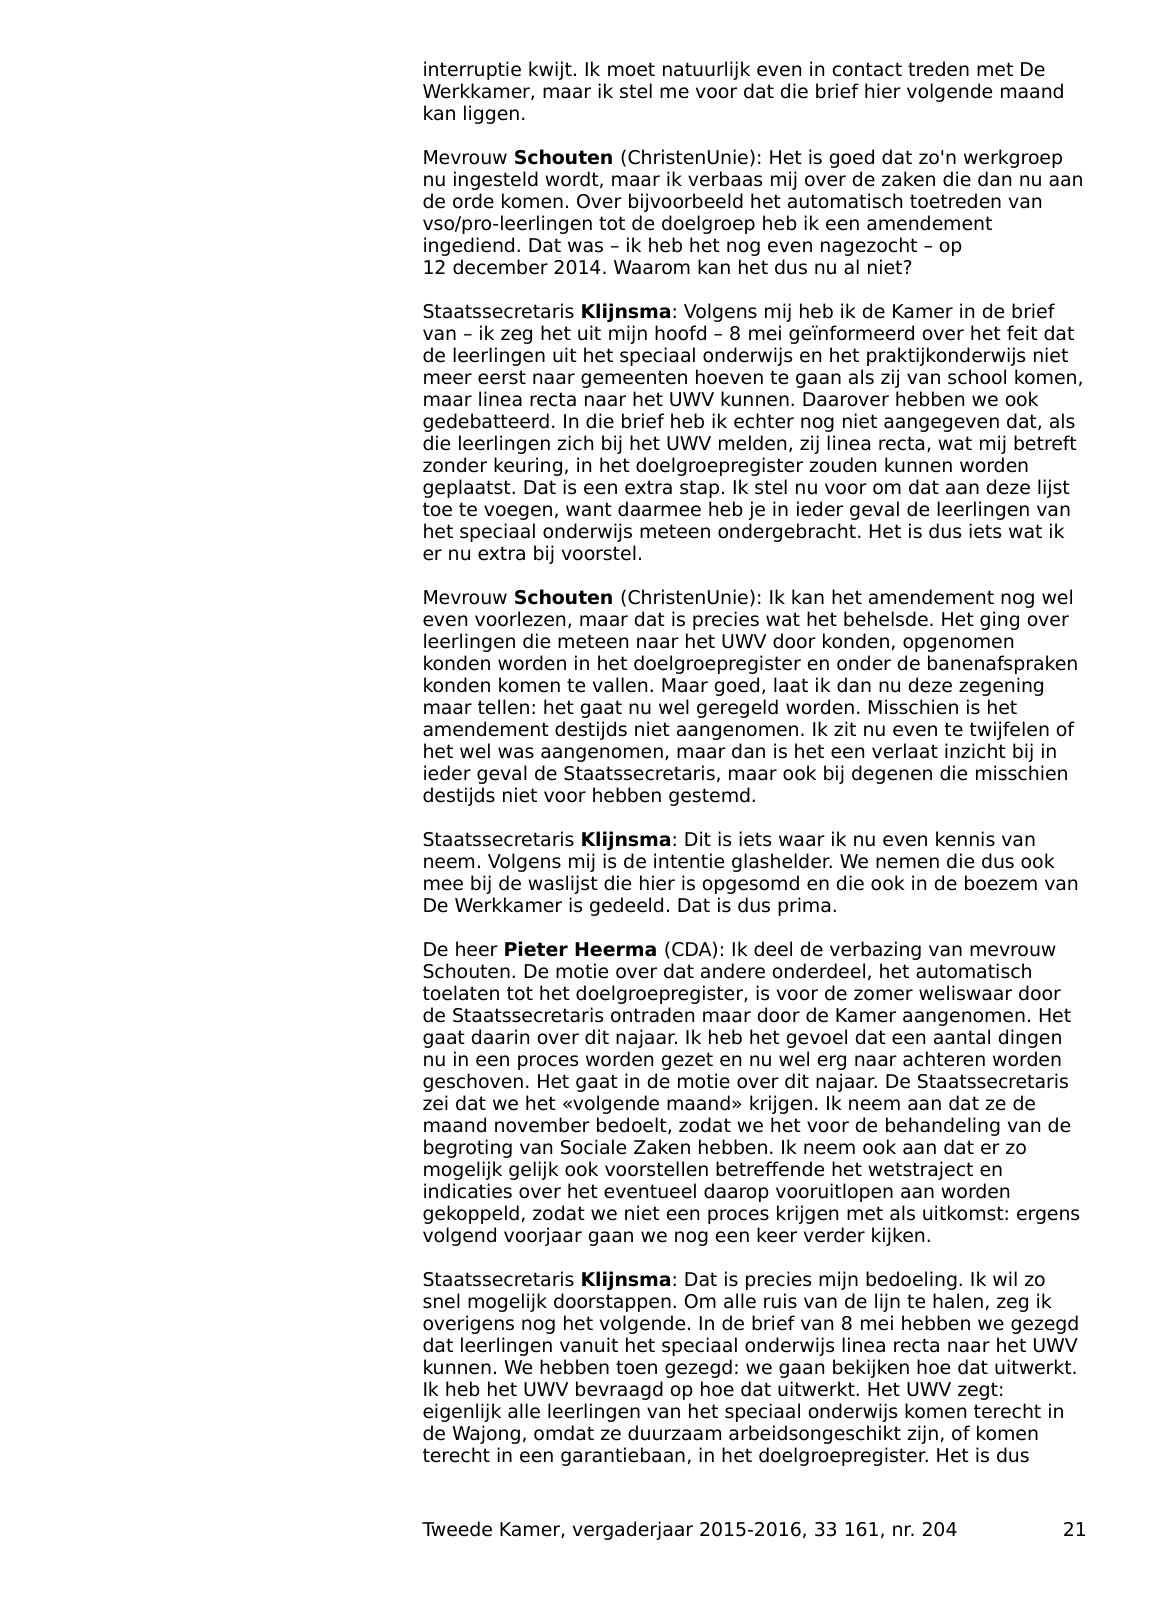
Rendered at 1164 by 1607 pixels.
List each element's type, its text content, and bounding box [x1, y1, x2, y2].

text Staatssecretaris Klijnsma: Dit is iets waar ik nu even kennis van neem. Volgens mij is de intentie glashelder. We nemen die dus ook mee bij de waslijst die hier is opgesomd en die ook in de boezem van De Werkkamer is gedeeld. Dat is dus prima. [422, 829, 1087, 917]
text De heer Pieter Heerma (CDA): Ik deel de verbazing van mevrouw Schouten. De motie over dat andere onderdeel, het automatisch toelaten tot het doelgroepregister, is voor de zomer weliswaar door de Staatssecretaris ontraden maar door de Kamer aangenomen. Het gaat daarin over dit najaar. Ik heb het gevoel dat een aantal dingen nu in een proces worden gezet en nu wel erg naar achteren worden geschoven. Het gaat in de motie over dit najaar. De Staatssecretaris zei dat we het «volgende maand» krijgen. Ik neem aan dat ze de maand november bedoelt, zodat we het voor de behandeling van de begroting van Sociale Zaken hebben. Ik neem ook aan dat er zo mogelijk gelijk ook voorstellen betreffende het wetstraject en indicaties over het eventueel daarop vooruitlopen aan worden gekoppeld, zodat we niet een proces krijgen met als uitkomst: ergens volgend voorjaar gaan we nog een keer verder kijken. [422, 939, 1087, 1247]
text Staatssecretaris Klijnsma: Dat is precies mijn bedoeling. Ik wil zo snel mogelijk doorstappen. Om alle ruis van de lijn te halen, zeg ik overigens nog het volgende. In de brief van 8 mei hebben we gezegd dat leerlingen vanuit het speciaal onderwijs linea recta naar het UWV kunnen. We hebben toen gezegd: we gaan bekijken hoe dat uitwerkt. Ik heb het UWV bevraagd op hoe dat uitwerkt. Het UWV zegt: eigenlijk alle leerlingen van het speciaal onderwijs komen terecht in de Wajong, omdat ze duurzaam arbeidsongeschikt zijn, of komen terecht in een garantiebaan, in het doelgroepregister. Het is dus [422, 1269, 1087, 1467]
text interruptie kwijt. Ik moet natuurlijk even in contact treden met De Werkkamer, maar ik stel me voor dat die brief hier volgende maand kan liggen. [422, 59, 1087, 125]
text Mevrouw Schouten (ChristenUnie): Het is goed dat zo'n werkgroep nu ingesteld wordt, maar ik verbaas mij over de zaken die dan nu aan de orde komen. Over bijvoorbeeld het automatisch toetreden van vso/pro-leerlingen tot de doelgroep heb ik een amendement ingediend. Dat was – ik heb het nog even nagezocht – op 12 december 2014. Waarom kan het dus nu al niet? [422, 147, 1087, 279]
text Mevrouw Schouten (ChristenUnie): Ik kan het amendement nog wel even voorlezen, maar dat is precies wat het behelsde. Het ging over leerlingen die meteen naar het UWV door konden, opgenomen konden worden in het doelgroepregister en onder de banenafspraken konden komen te vallen. Maar goed, laat ik dan nu deze zegening maar tellen: het gaat nu wel geregeld worden. Misschien is het amendement destijds niet aangenomen. Ik zit nu even te twijfelen of het wel was aangenomen, maar dan is het een verlaat inzicht bij in ieder geval de Staatssecretaris, maar ook bij degenen die misschien destijds niet voor hebben gestemd. [422, 587, 1087, 807]
text Staatssecretaris Klijnsma: Volgens mij heb ik de Kamer in de brief van – ik zeg het uit mijn hoofd – 8 mei geïnformeerd over het feit dat de leerlingen uit het speciaal onderwijs en het praktijkonderwijs niet meer eerst naar gemeenten hoeven te gaan als zij van school komen, maar linea recta naar het UWV kunnen. Daarover hebben we ook gedebatteerd. In die brief heb ik echter nog niet aangegeven dat, als die leerlingen zich bij het UWV melden, zij linea recta, wat mij betreft zonder keuring, in het doelgroepregister zouden kunnen worden geplaatst. Dat is een extra stap. Ik stel nu voor om dat aan deze lijst toe te voegen, want daarmee heb je in ieder geval de leerlingen van het speciaal onderwijs meteen ondergebracht. Het is dus iets wat ik er nu extra bij voorstel. [422, 301, 1087, 565]
